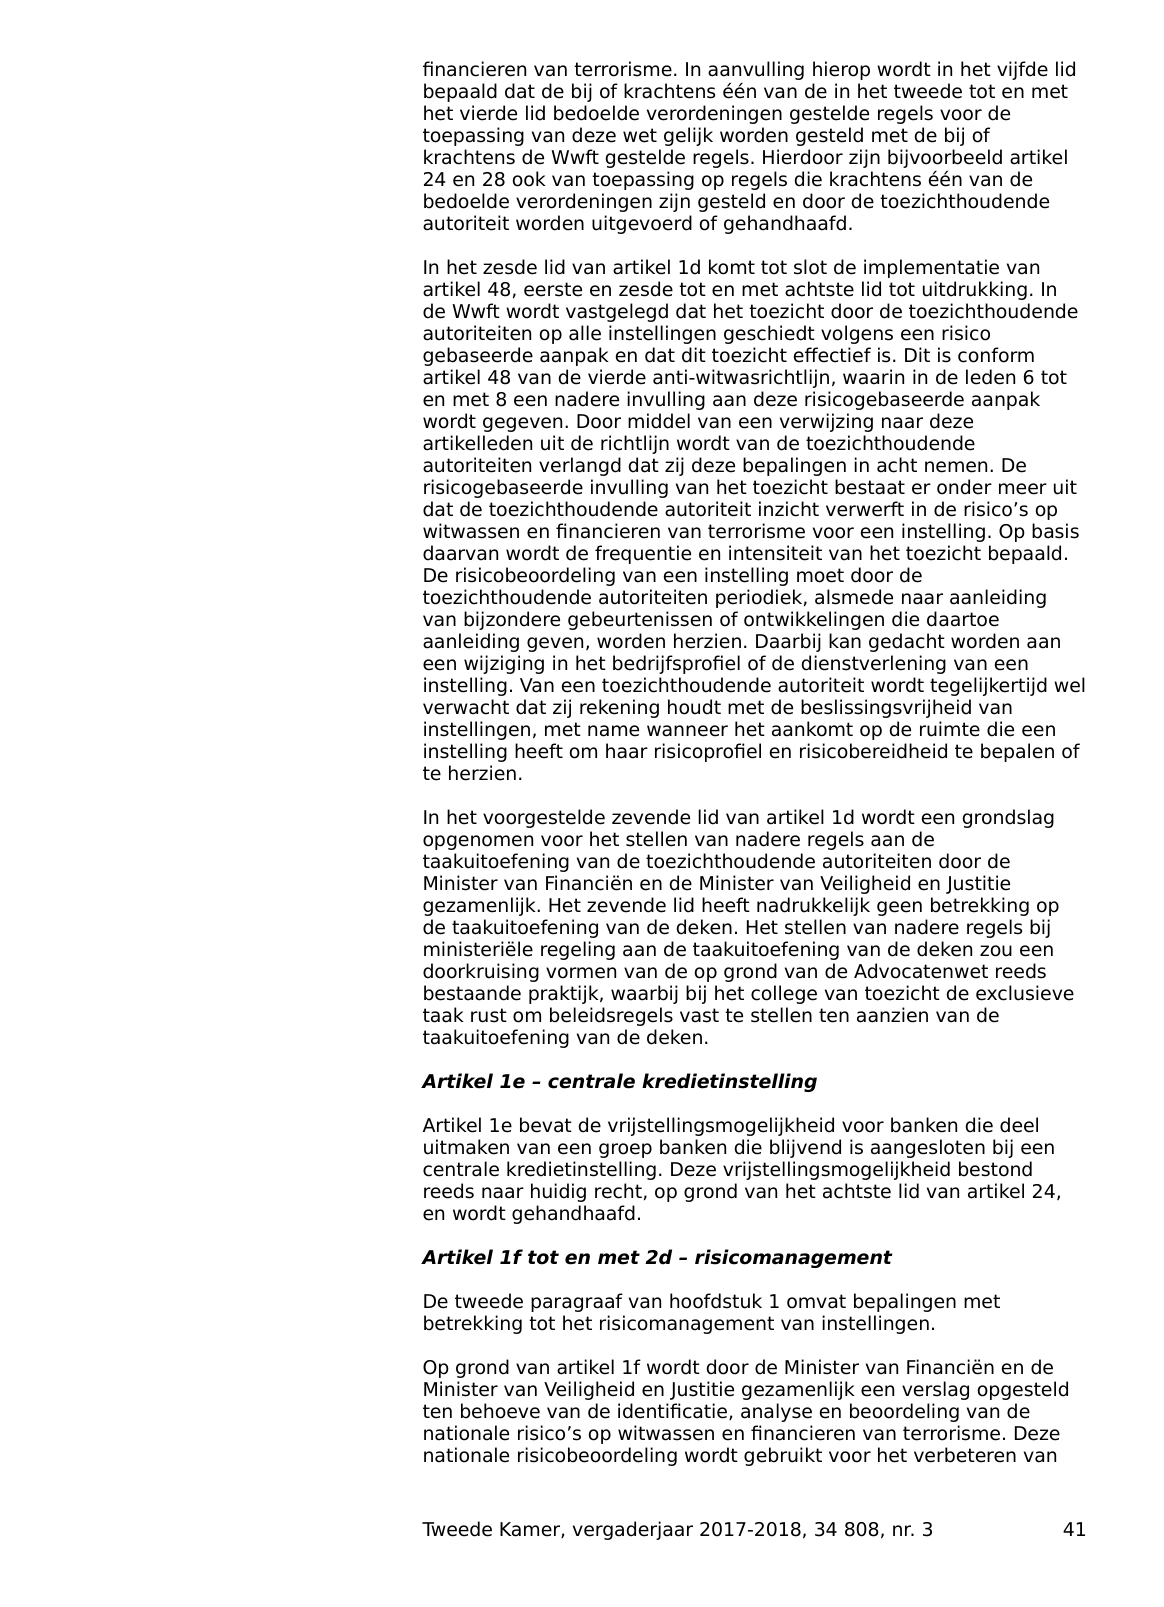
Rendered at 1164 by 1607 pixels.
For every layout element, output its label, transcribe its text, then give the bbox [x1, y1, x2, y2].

subtitle Artikel 1e – centrale kredietinstelling [422, 1071, 1087, 1093]
text In het voorgestelde zevende lid van artikel 1d wordt een grondslag opgenomen voor het stellen van nadere regels aan de taakuitoefening van de toezichthoudende autoriteiten door de Minister van Financiën en de Minister van Veiligheid en Justitie gezamenlijk. Het zevende lid heeft nadrukkelijk geen betrekking op de taakuitoefening van de deken. Het stellen van nadere regels bij ministeriële regeling aan de taakuitoefening van de deken zou een doorkruising vormen van de op grond van de Advocatenwet reeds bestaande praktijk, waarbij bij het college van toezicht de exclusieve taak rust om beleidsregels vast te stellen ten aanzien van de taakuitoefening van de deken. [422, 807, 1087, 1048]
text Artikel 1e bevat de vrijstellingsmogelijkheid voor banken die deel uitmaken van een groep banken die blijvend is aangesloten bij een centrale kredietinstelling. Deze vrijstellingsmogelijkheid bestond reeds naar huidig recht, op grond van het achtste lid van artikel 24, en wordt gehandhaafd. [422, 1115, 1087, 1225]
text In het zesde lid van artikel 1d komt tot slot de implementatie van artikel 48, eerste en zesde tot en met achtste lid tot uitdrukking. In de Wwft wordt vastgelegd dat het toezicht door de toezichthoudende autoriteiten op alle instellingen geschiedt volgens een risico gebaseerde aanpak en dat dit toezicht effectief is. Dit is conform artikel 48 van de vierde anti-witwasrichtlijn, waarin in de leden 6 tot en met 8 een nadere invulling aan deze risicogebaseerde aanpak wordt gegeven. Door middel van een verwijzing naar deze artikelleden uit de richtlijn wordt van de toezichthoudende autoriteiten verlangd dat zij deze bepalingen in acht nemen. De risicogebaseerde invulling van het toezicht bestaat er onder meer uit dat de toezichthoudende autoriteit inzicht verwerft in de risico’s op witwassen en financieren van terrorisme voor een instelling. Op basis daarvan wordt de frequentie en intensiteit van het toezicht bepaald. De risicobeoordeling van een instelling moet door de toezichthoudende autoriteiten periodiek, alsmede naar aanleiding van bijzondere gebeurtenissen of ontwikkelingen die daartoe aanleiding geven, worden herzien. Daarbij kan gedacht worden aan een wijziging in het bedrijfsprofiel of de dienstverlening van een instelling. Van een toezichthoudende autoriteit wordt tegelijkertijd wel verwacht dat zij rekening houdt met de beslissingsvrijheid van instellingen, met name wanneer het aankomt op de ruimte die een instelling heeft om haar risicoprofiel en risicobereidheid te bepalen of te herzien. [422, 257, 1087, 784]
text Op grond van artikel 1f wordt door de Minister van Financiën en de Minister van Veiligheid en Justitie gezamenlijk een verslag opgesteld ten behoeve van de identificatie, analyse en beoordeling van de nationale risico’s op witwassen en financieren van terrorisme. Deze nationale risicobeoordeling wordt gebruikt voor het verbeteren van [422, 1357, 1087, 1467]
subtitle Artikel 1f tot en met 2d – risicomanagement [422, 1247, 1087, 1269]
text financieren van terrorisme. In aanvulling hierop wordt in het vijfde lid bepaald dat de bij of krachtens één van de in het tweede tot en met het vierde lid bedoelde verordeningen gestelde regels voor de toepassing van deze wet gelijk worden gesteld met de bij of krachtens de Wwft gestelde regels. Hierdoor zijn bijvoorbeeld artikel 24 en 28 ook van toepassing op regels die krachtens één van de bedoelde verordeningen zijn gesteld en door de toezichthoudende autoriteit worden uitgevoerd of gehandhaafd. [422, 59, 1087, 235]
text De tweede paragraaf van hoofdstuk 1 omvat bepalingen met betrekking tot het risicomanagement van instellingen. [422, 1291, 1087, 1335]
